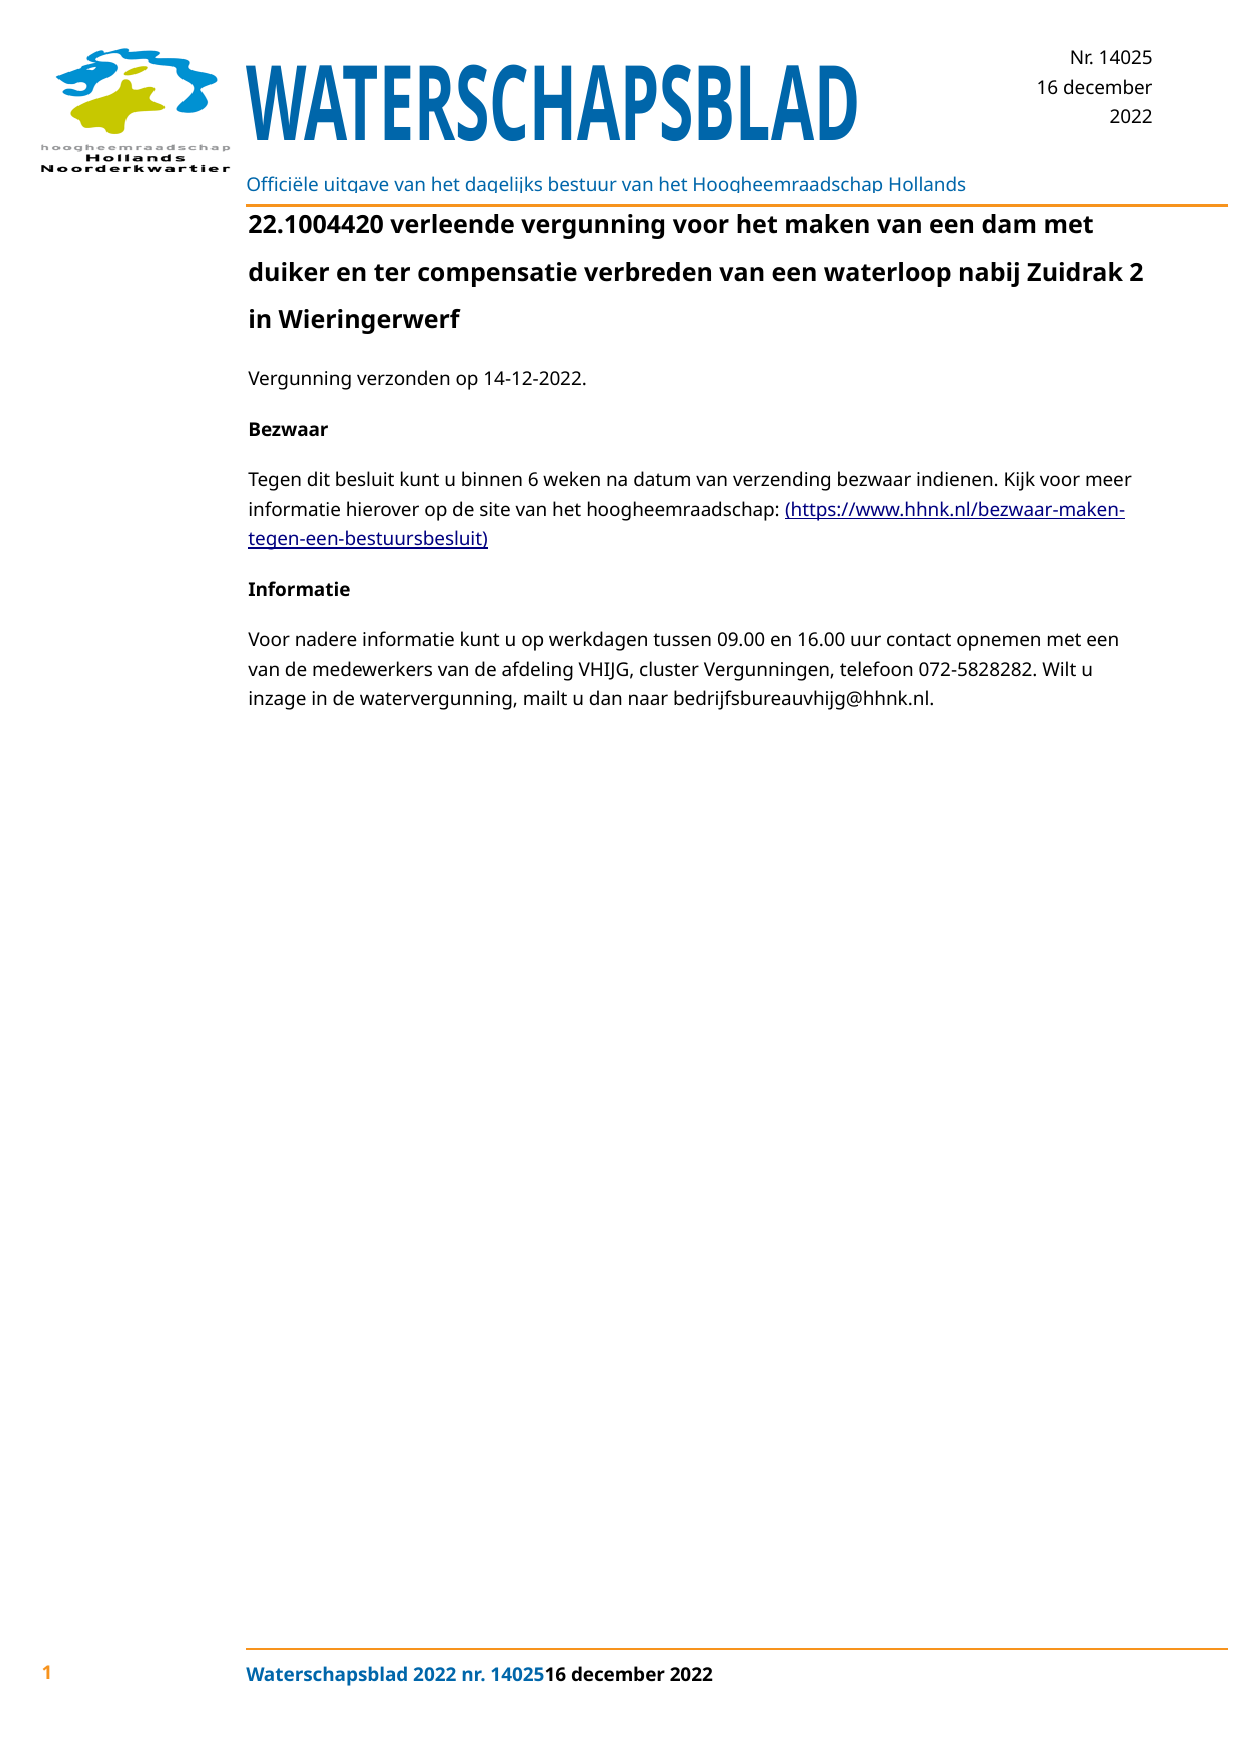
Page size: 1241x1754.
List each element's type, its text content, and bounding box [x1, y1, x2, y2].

text Voor nadere informatie kunt u op werkdagen tussen 09.00 en 16.00 uur contact opnemen met een van de medewerkers van de afdeling VHIJG, cluster Vergunningen, telefoon 072-5828282. Wilt u inzage in de watervergunning, mailt u dan naar bedrijfsbureauvhijg@hhnk.nl. [248, 626, 1152, 711]
text 22.1004420 verleende vergunning voor het maken van een dam met duiker en ter compensatie verbreden van een waterloop nabij Zuidrak 2 in Wieringerwerf [248, 207, 1152, 336]
text Bezwaar [248, 416, 1152, 442]
text Vergunning verzonden op 14-12-2022. [248, 366, 1152, 391]
picture [41, 47, 231, 172]
text Tegen dit besluit kunt u binnen 6 weken na datum van verzending bezwaar indienen. Kijk voor meer informatie hierover op de site van het hoogheemraadschap: (https://www.hhnk.nl/bezwaar-maken-tegen-een-bestuursbesluit) [248, 466, 1152, 551]
text Informatie [248, 576, 1152, 602]
